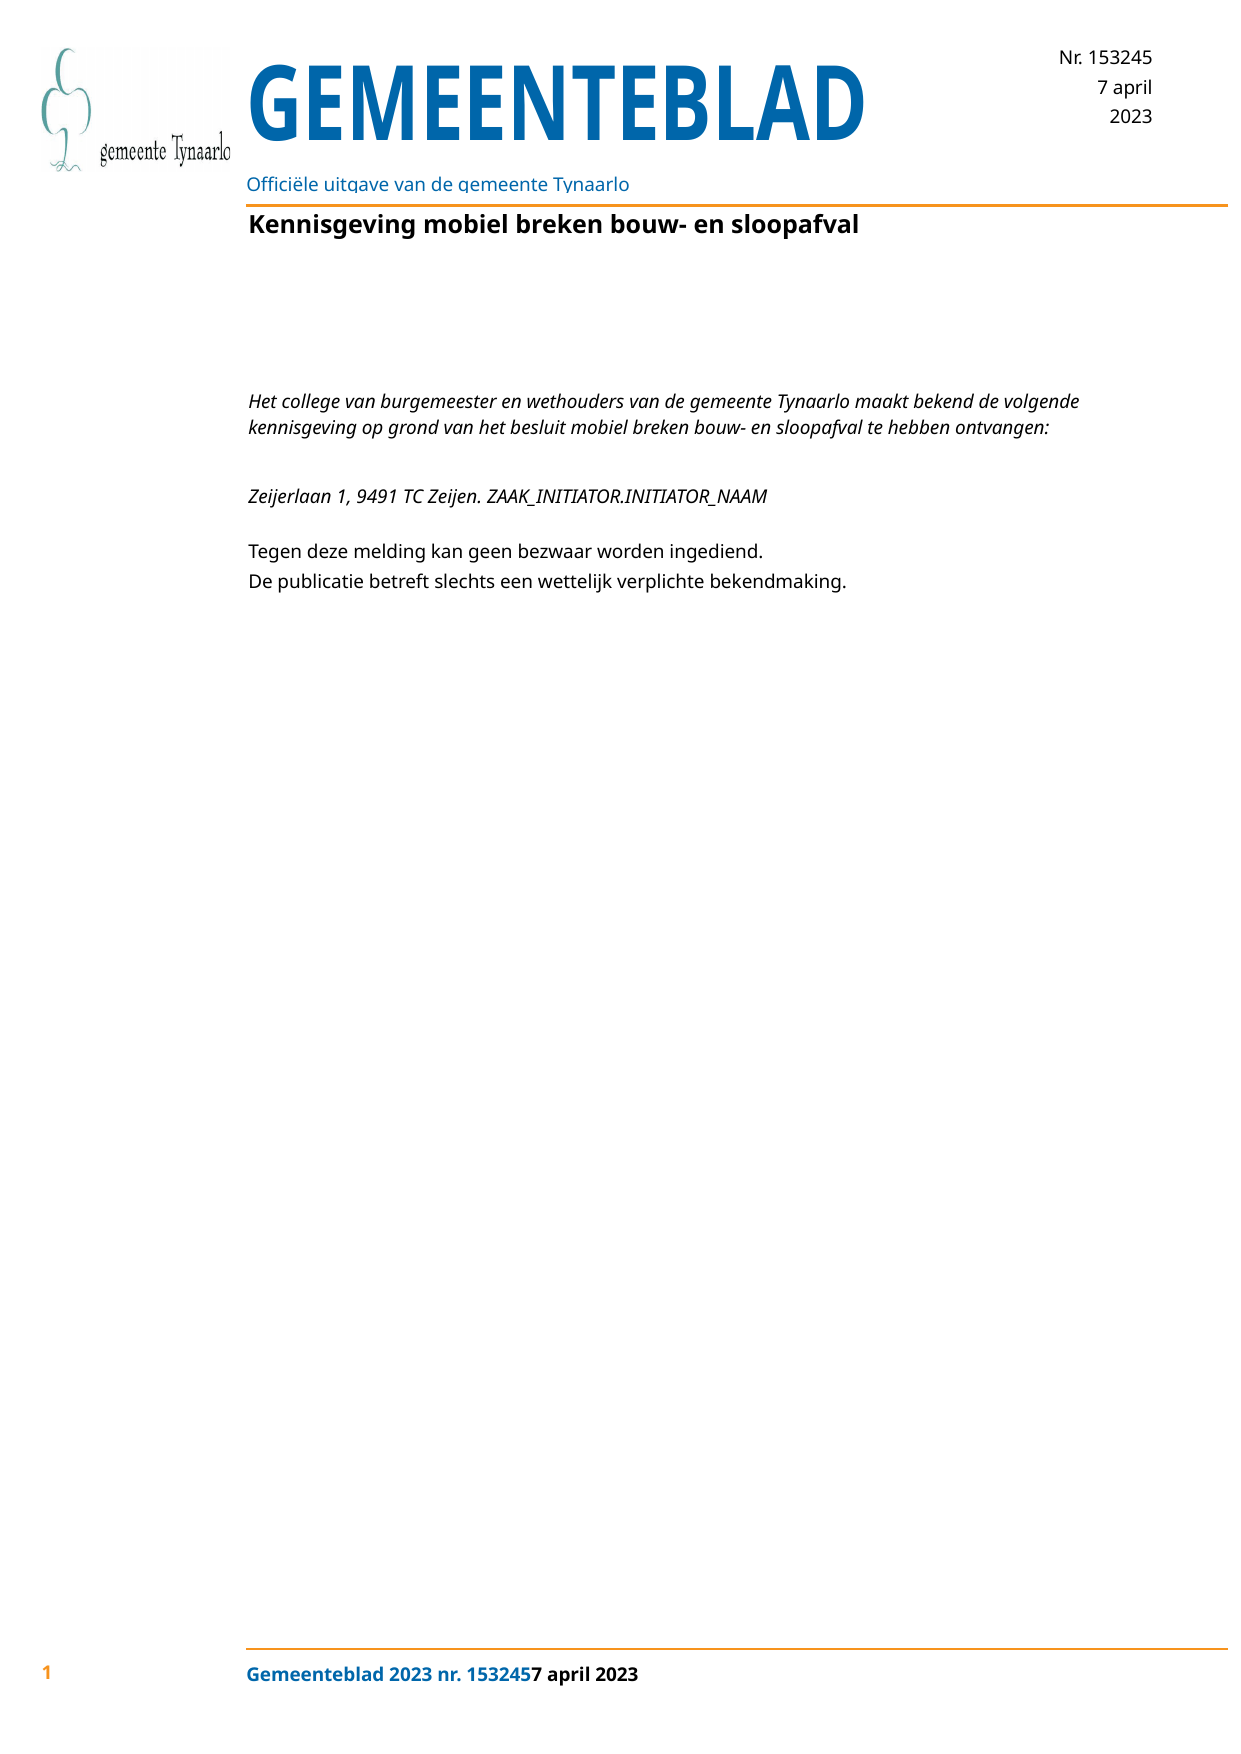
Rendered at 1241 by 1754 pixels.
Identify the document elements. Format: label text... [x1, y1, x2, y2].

text Kennisgeving mobiel breken bouw- en sloopafval [248, 207, 1152, 241]
text De publicatie betreft slechts een wettelijk verplichte bekendmaking. [248, 568, 1152, 594]
picture [41, 47, 231, 172]
text Zeijerlaan 1, 9491 TC Zeijen. ZAAK_INITIATOR.INITIATOR_NAAM [248, 483, 1152, 509]
text Tegen deze melding kan geen bezwaar worden ingediend. [248, 538, 1152, 564]
text Het college van burgemeester en wethouders van de gemeente Tynaarlo maakt bekend de volgende kennisgeving op grond van het besluit mobiel breken bouw- en sloopafval te hebben ontvangen: [248, 388, 1152, 440]
